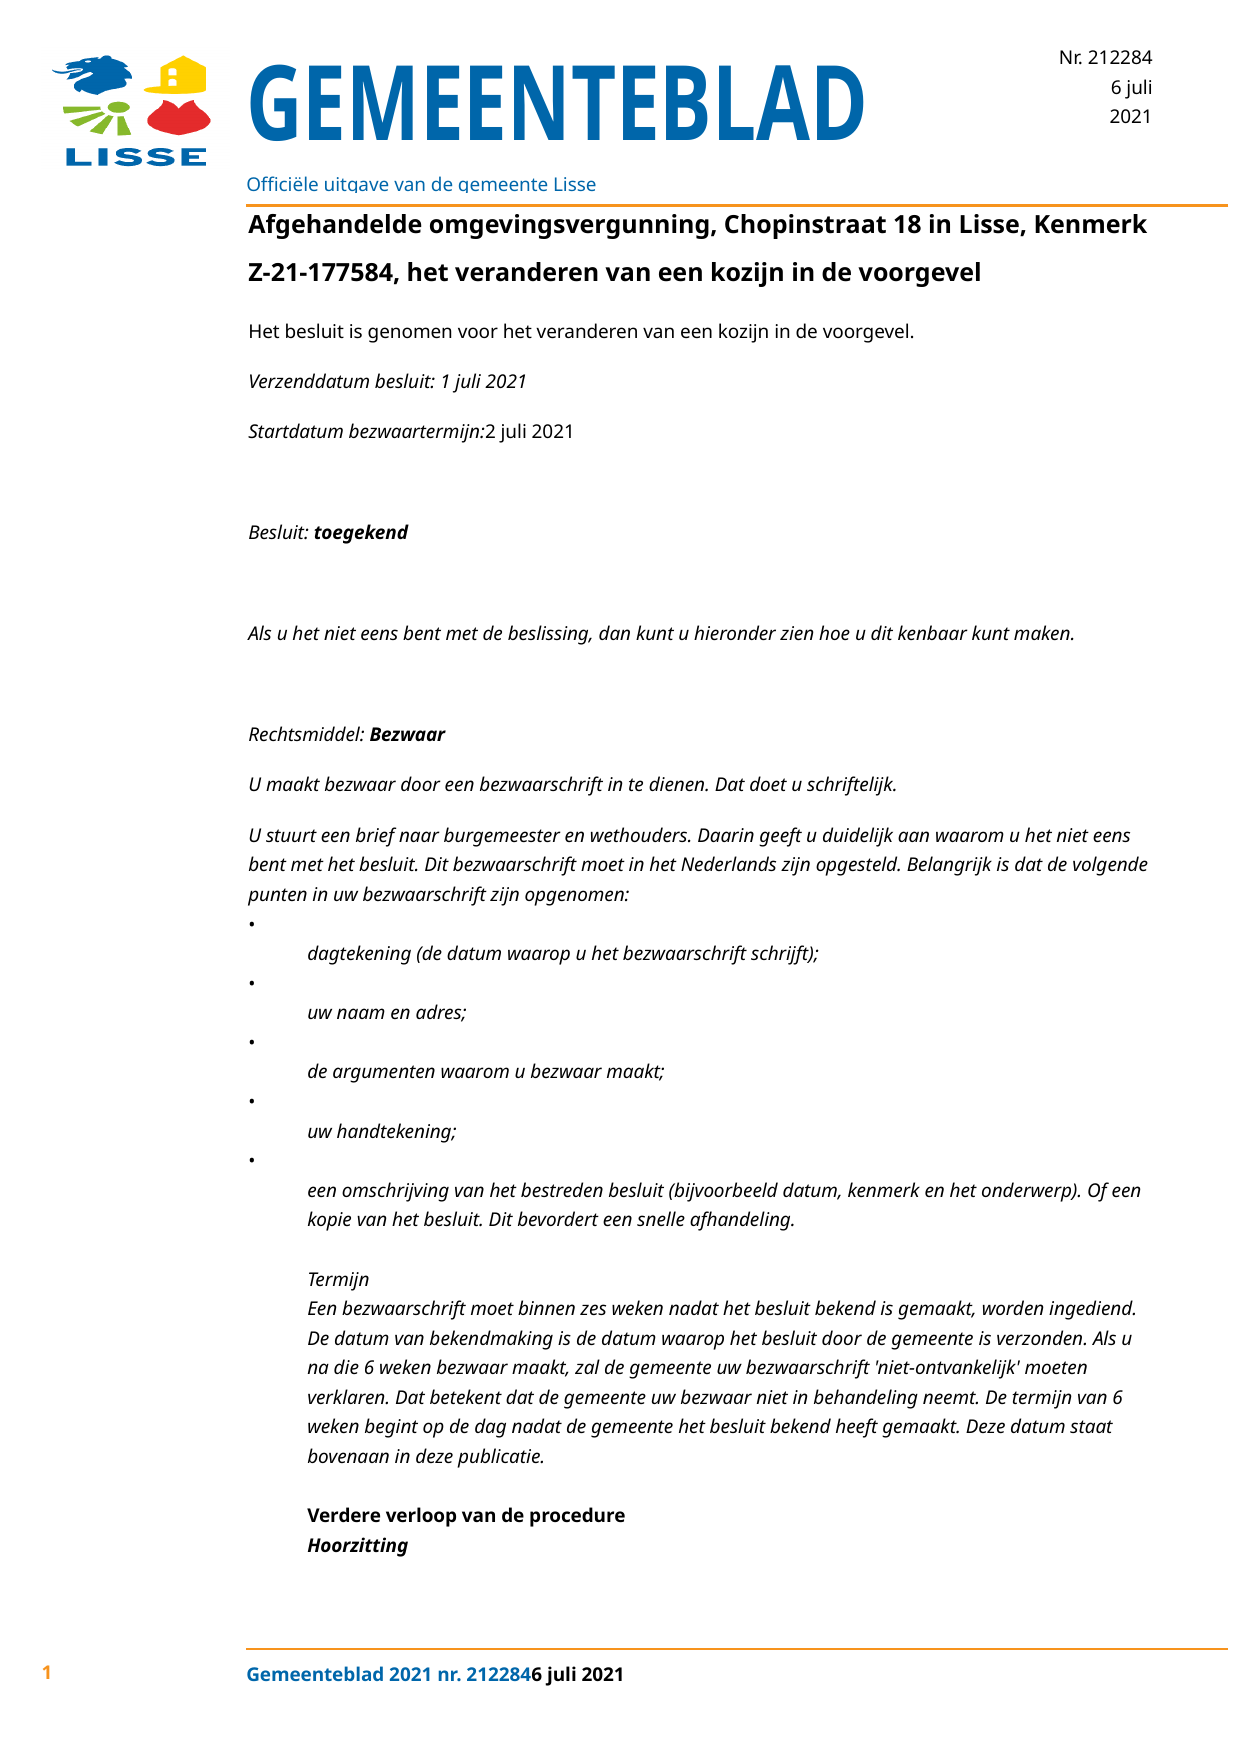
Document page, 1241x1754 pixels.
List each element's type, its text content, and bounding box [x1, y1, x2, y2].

list Verdere verloop van de procedure [248, 1502, 1152, 1528]
text Besluit: toegekend [248, 519, 1152, 545]
list uw handtekening; [248, 1118, 1152, 1144]
list Hoorzitting [248, 1532, 1152, 1558]
list de argumenten waarom u bezwaar maakt; [248, 1059, 1152, 1084]
text Het besluit is genomen voor het veranderen van een kozijn in de voorgevel. [248, 318, 1152, 344]
text U maakt bezwaar door een bezwaarschrift in te dienen. Dat doet u schriftelijk. [248, 772, 1152, 797]
text U stuurt een brief naar burgemeester en wethouders. Daarin geeft u duidelijk aan waarom u het niet eens bent met het besluit. Dit bezwaarschrift moet in het Nederlands zijn opgesteld. Belangrijk is dat de volgende punten in uw bezwaarschrift zijn opgenomen: [248, 822, 1152, 907]
list Termijn [248, 1266, 1152, 1292]
list Een bezwaarschrift moet binnen zes weken nadat het besluit bekend is gemaakt, worden ingediend. De datum van bekendmaking is de datum waarop het besluit door de gemeente is verzonden. Als u na die 6 weken bezwaar maakt, zal de gemeente uw bezwaarschrift 'niet-ontvankelijk' moeten verklaren. Dat betekent dat de gemeente uw bezwaar niet in behandeling neemt. De termijn van 6 weken begint op de dag nadat de gemeente het besluit bekend heeft gemaakt. Deze datum staat bovenaan in deze publicatie. [248, 1295, 1152, 1469]
text Verzenddatum besluit: 1 juli 2021 [248, 368, 1152, 394]
text Rechtsmiddel: Bezwaar [248, 721, 1152, 747]
text Startdatum bezwaartermijn:2 juli 2021 [248, 419, 1152, 444]
text Afgehandelde omgevingsvergunning, Chopinstraat 18 in Lisse, Kenmerk Z-21-177584, het veranderen van een kozijn in de voorgevel [248, 207, 1152, 288]
list dagtekening (de datum waarop u het bezwaarschrift schrijft); [248, 940, 1152, 966]
text Als u het niet eens bent met de beslissing, dan kunt u hieronder zien hoe u dit kenbaar kunt maken. [248, 620, 1152, 646]
picture [41, 47, 231, 172]
list uw naam en adres; [248, 999, 1152, 1025]
list een omschrijving van het bestreden besluit (bijvoorbeeld datum, kenmerk en het onderwerp). Of een kopie van het besluit. Dit bevordert een snelle afhandeling. [248, 1177, 1152, 1232]
